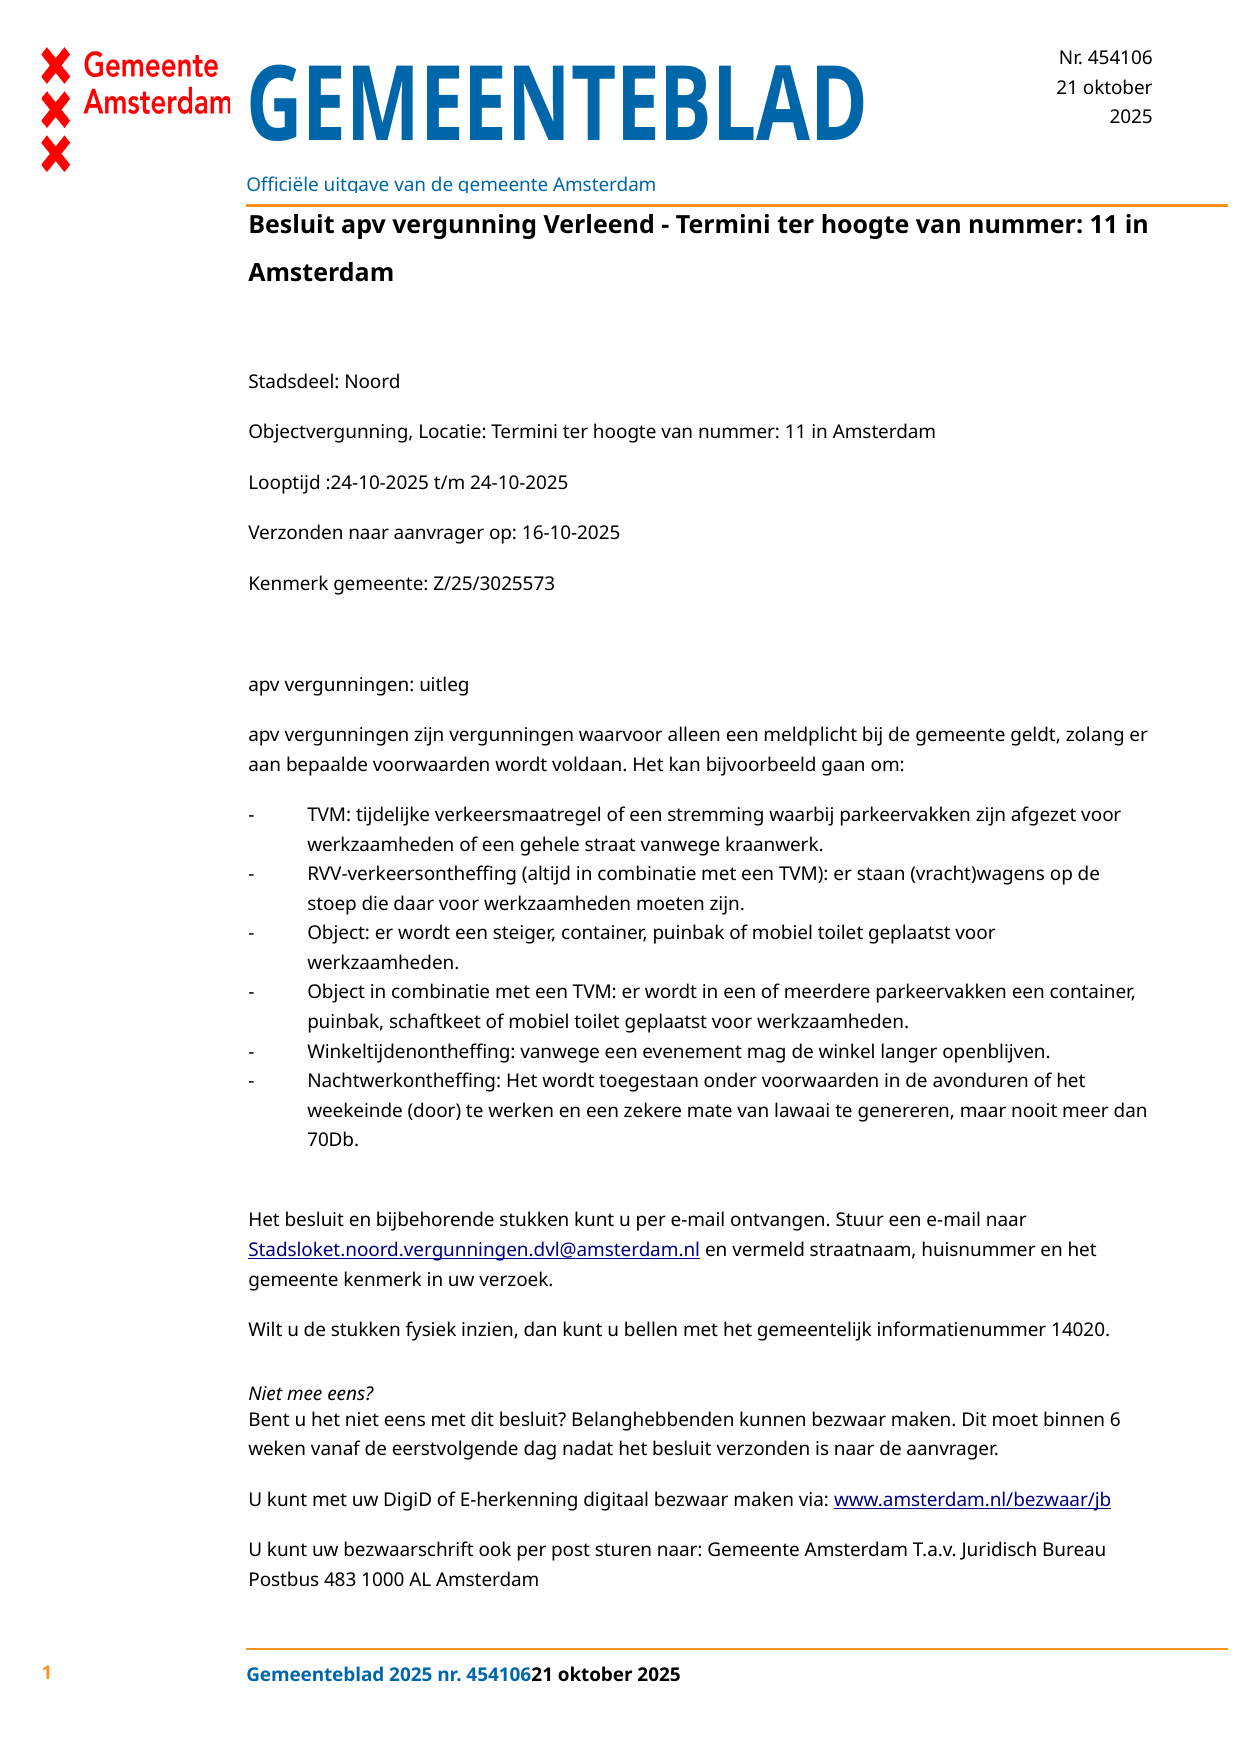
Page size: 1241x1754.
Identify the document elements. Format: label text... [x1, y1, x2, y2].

list Winkeltijdenontheffing: vanwege een evenement mag de winkel langer openblijven. [248, 1038, 1152, 1064]
picture [41, 47, 231, 172]
text Objectvergunning, Locatie: Termini ter hoogte van nummer: 11 in Amsterdam [248, 419, 1152, 444]
text Bent u het niet eens met dit besluit? Belanghebbenden kunnen bezwaar maken. Dit moet binnen 6 weken vanaf de eerstvolgende dag nadat het besluit verzonden is naar de aanvrager. [248, 1406, 1152, 1461]
list Object: er wordt een steiger, container, puinbak of mobiel toilet geplaatst voor werkzaamheden. [248, 919, 1152, 975]
text U kunt uw bezwaarschrift ook per post sturen naar: Gemeente Amsterdam T.a.v. Juridisch Bureau Postbus 483 1000 AL Amsterdam [248, 1536, 1152, 1592]
text apv vergunningen: uitleg [248, 671, 1152, 697]
text Kenmerk gemeente: Z/25/3025573 [248, 570, 1152, 596]
text apv vergunningen zijn vergunningen waarvoor alleen een meldplicht bij de gemeente geldt, zolang er aan bepaalde voorwaarden wordt voldaan. Het kan bijvoorbeeld gaan om: [248, 721, 1152, 777]
text Niet mee eens? [248, 1380, 1152, 1406]
text Wilt u de stukken fysiek inzien, dan kunt u bellen met het gemeentelijk informatienummer 14020. [248, 1316, 1152, 1342]
text Stadsdeel: Noord [248, 368, 1152, 394]
list Object in combinatie met een TVM: er wordt in een of meerdere parkeervakken een container, puinbak, schaftkeet of mobiel toilet geplaatst voor werkzaamheden. [248, 979, 1152, 1034]
list TVM: tijdelijke verkeersmaatregel of een stremming waarbij parkeervakken zijn afgezet voor werkzaamheden of een gehele straat vanwege kraanwerk. [248, 801, 1152, 857]
text Looptijd :24-10-2025 t/m 24-10-2025 [248, 469, 1152, 495]
text Het besluit en bijbehorende stukken kunt u per e-mail ontvangen. Stuur een e-mail naar Stadsloket.noord.vergunningen.dvl@amsterdam.nl en vermeld straatnaam, huisnummer en het gemeente kenmerk in uw verzoek. [248, 1207, 1152, 1292]
list RVV-verkeersontheffing (altijd in combinatie met een TVM): er staan (vracht)wagens op de stoep die daar voor werkzaamheden moeten zijn. [248, 860, 1152, 916]
list Nachtwerkontheffing: Het wordt toegestaan onder voorwaarden in de avonduren of het weekeinde (door) te werken en een zekere mate van lawaai te genereren, maar nooit meer dan 70Db. [248, 1067, 1152, 1152]
text Verzonden naar aanvrager op: 16-10-2025 [248, 519, 1152, 545]
text U kunt met uw DigiD of E-herkenning digitaal bezwaar maken via: www.amsterdam.nl/bezwaar/jb [248, 1486, 1152, 1512]
text Besluit apv vergunning Verleend - Termini ter hoogte van nummer: 11 in Amsterdam [248, 207, 1152, 288]
